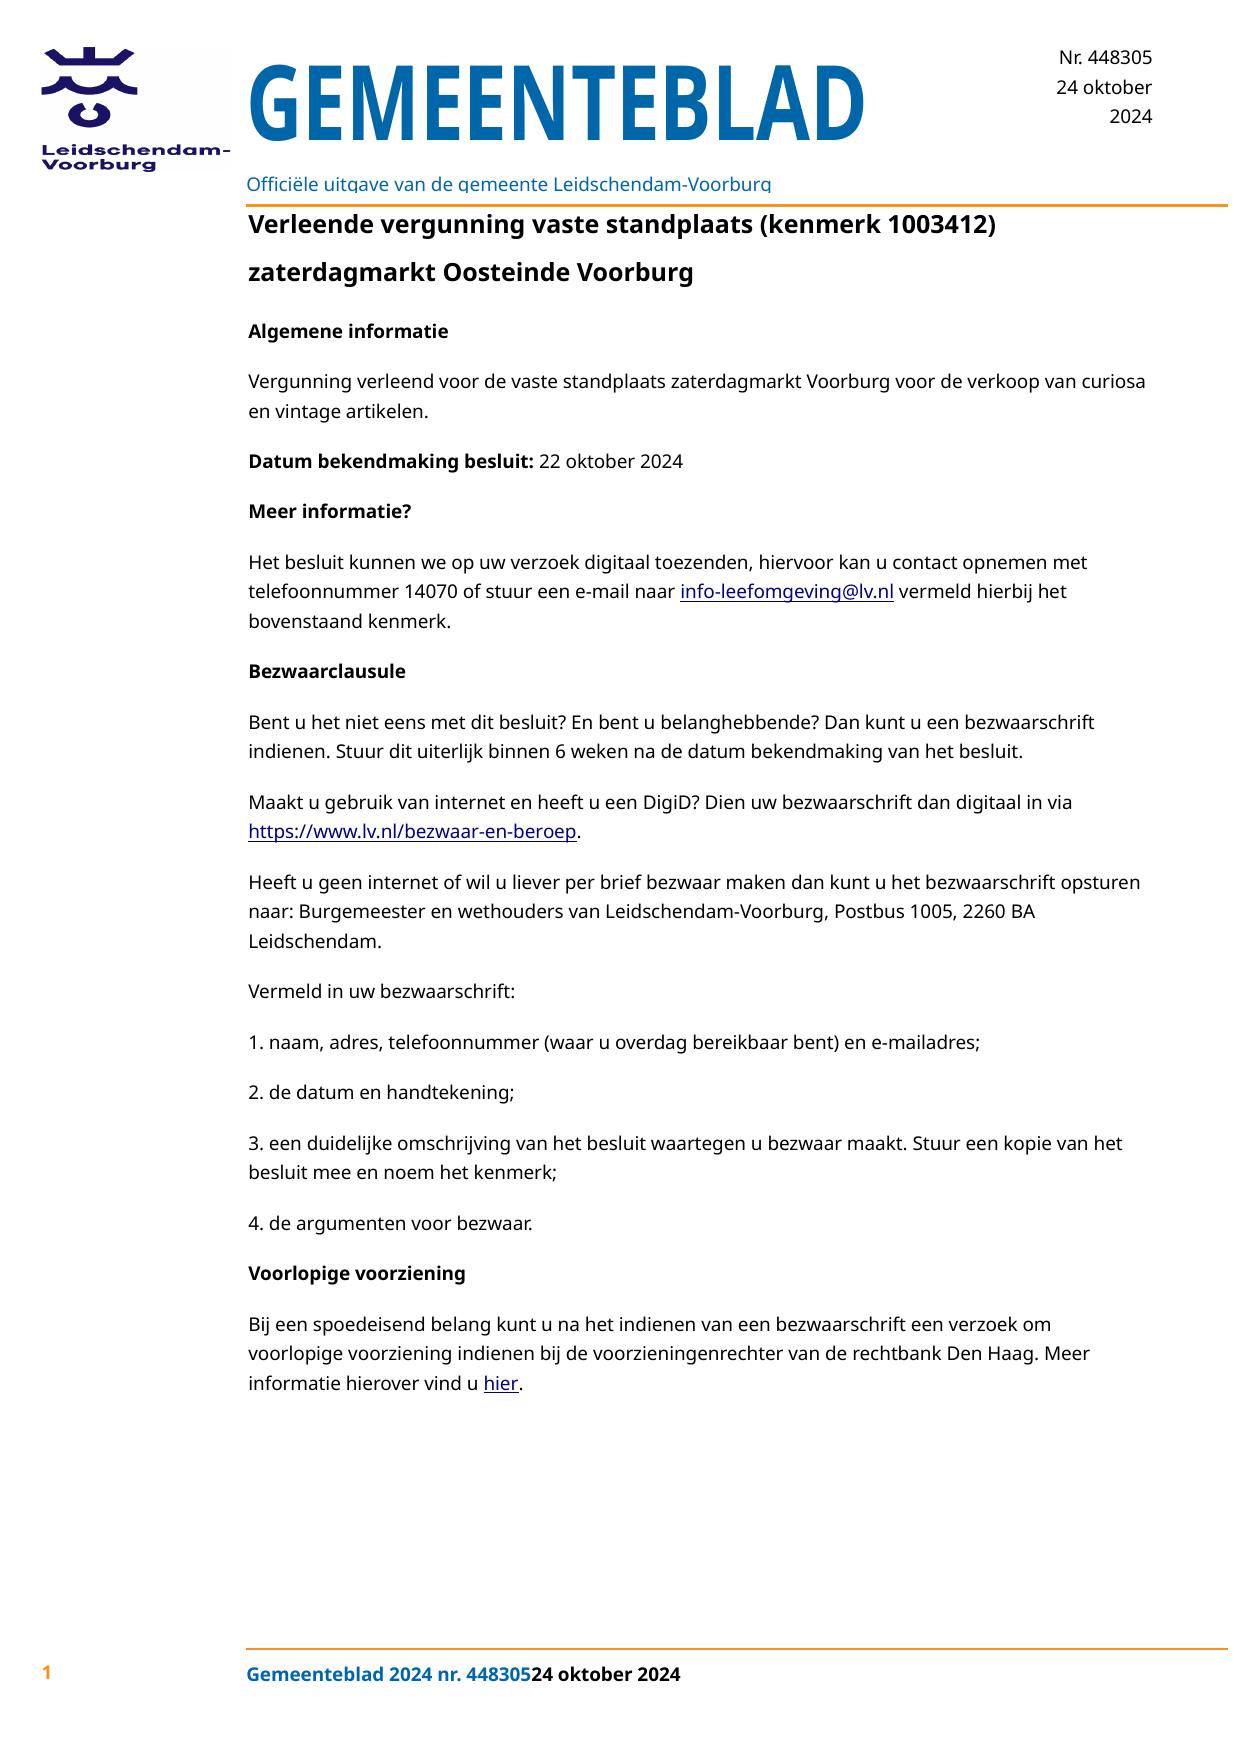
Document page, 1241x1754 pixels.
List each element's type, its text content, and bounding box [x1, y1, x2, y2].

text Voorlopige voorziening [248, 1260, 1152, 1286]
text Verleende vergunning vaste standplaats (kenmerk 1003412) zaterdagmarkt Oosteinde Voorburg [248, 207, 1152, 288]
text Bent u het niet eens met dit besluit? En bent u belanghebbende? Dan kunt u een bezwaarschrift indienen. Stuur dit uiterlijk binnen 6 weken na de datum bekendmaking van het besluit. [248, 709, 1152, 764]
text 2. de datum en handtekening; [248, 1079, 1152, 1105]
picture [41, 47, 231, 172]
text Heeft u geen internet of wil u liever per brief bezwaar maken dan kunt u het bezwaarschrift opsturen naar: Burgemeester en wethouders van Leidschendam-Voorburg, Postbus 1005, 2260 BA Leidschendam. [248, 869, 1152, 954]
text Vermeld in uw bezwaarschrift: [248, 979, 1152, 1004]
text Meer informatie? [248, 499, 1152, 524]
text 1. naam, adres, telefoonnummer (waar u overdag bereikbaar bent) en e-mailadres; [248, 1029, 1152, 1055]
text Het besluit kunnen we op uw verzoek digitaal toezenden, hiervoor kan u contact opnemen met telefoonnummer 14070 of stuur een e-mail naar info-leefomgeving@lv.nl vermeld hierbij het bovenstaand kenmerk. [248, 549, 1152, 634]
text Algemene informatie [248, 318, 1152, 344]
text 3. een duidelijke omschrijving van het besluit waartegen u bezwaar maakt. Stuur een kopie van het besluit mee en noem het kenmerk; [248, 1130, 1152, 1185]
text Bezwaarclausule [248, 659, 1152, 684]
text Datum bekendmaking besluit: 22 oktober 2024 [248, 448, 1152, 474]
text Bij een spoedeisend belang kunt u na het indienen van een bezwaarschrift een verzoek om voorlopige voorziening indienen bij de voorzieningenrechter van de rechtbank Den Haag. Meer informatie hierover vind u hier. [248, 1311, 1152, 1396]
text 4. de argumenten voor bezwaar. [248, 1210, 1152, 1236]
text Vergunning verleend voor de vaste standplaats zaterdagmarkt Voorburg voor de verkoop van curiosa en vintage artikelen. [248, 368, 1152, 424]
text Maakt u gebruik van internet en heeft u een DigiD? Dien uw bezwaarschrift dan digitaal in via https://www.lv.nl/bezwaar-en-beroep. [248, 789, 1152, 844]
